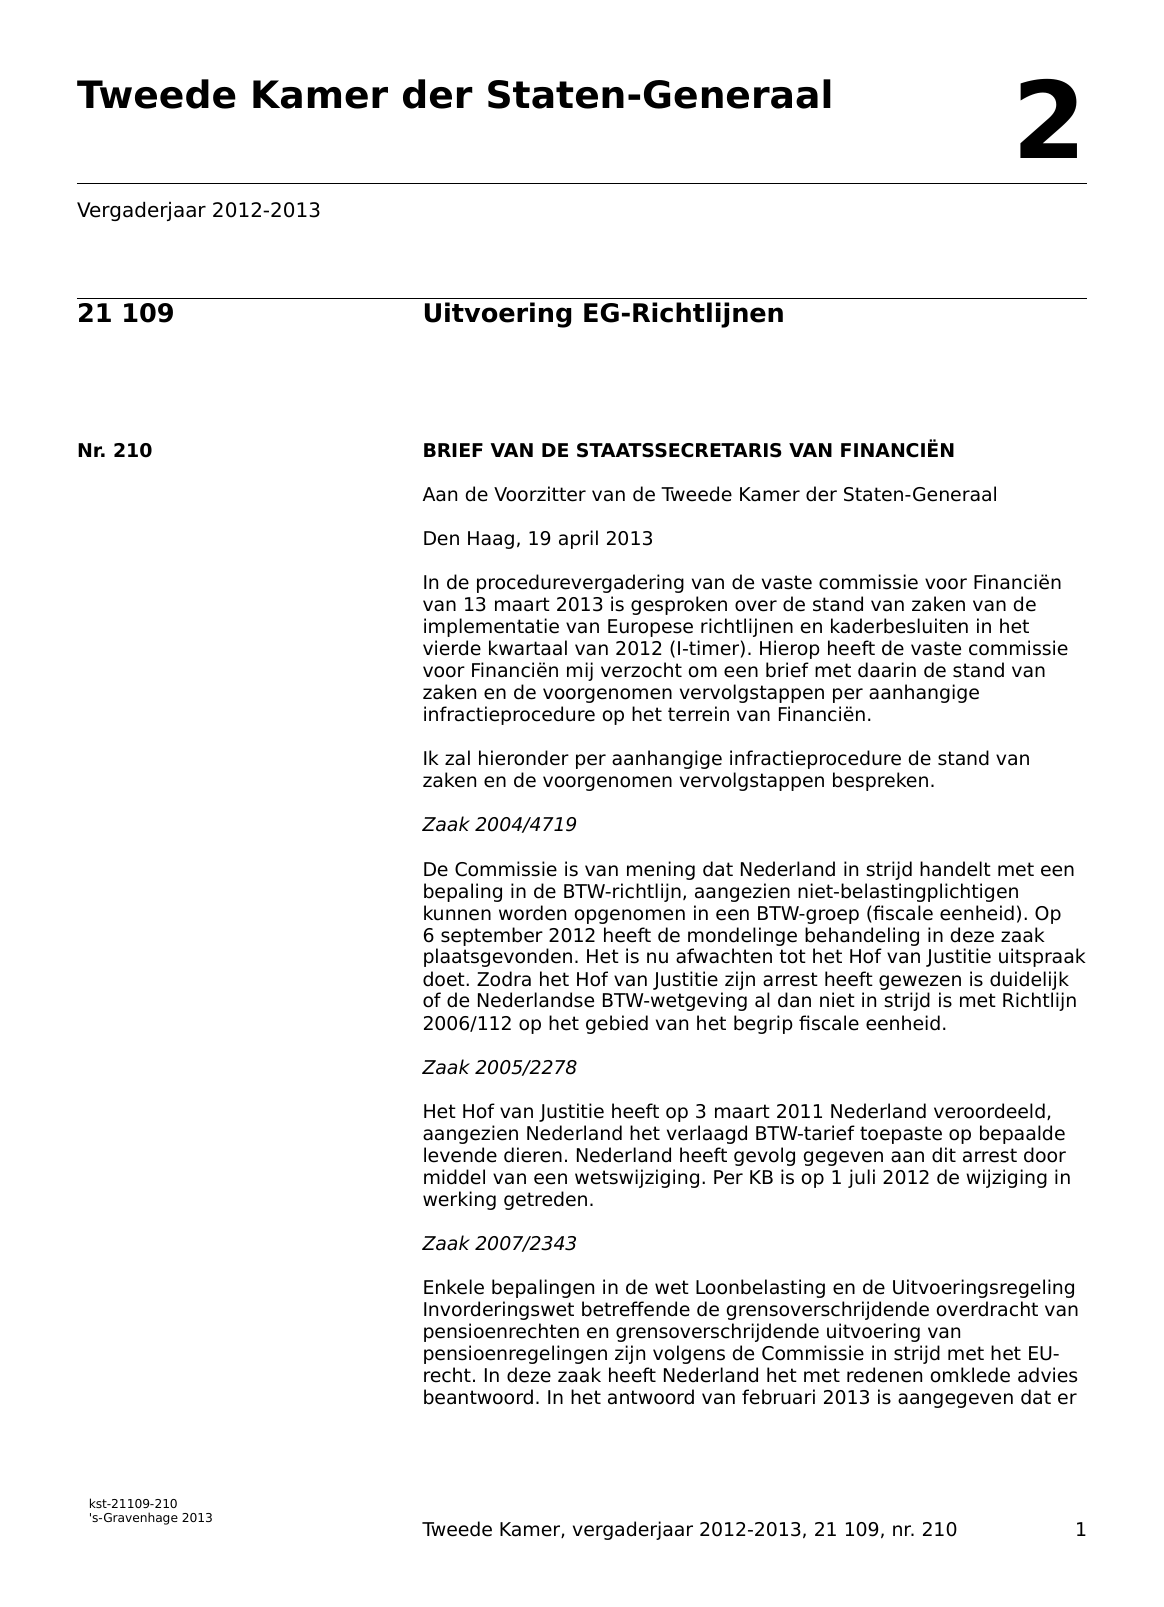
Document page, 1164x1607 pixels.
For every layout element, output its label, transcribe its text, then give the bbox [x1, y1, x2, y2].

text kst-21109-210 [88, 1497, 323, 1511]
table_header 2 [886, 59, 1087, 183]
text In de procedurevergadering van de vaste commissie voor Financiën van 13 maart 2013 is gesproken over de stand van zaken van de implementatie van Europese richtlijnen en kaderbesluiten in het vierde kwartaal van 2012 (I-timer). Hierop heeft de vaste commissie voor Financiën mij verzocht om een brief met daarin de stand van zaken en de voorgenomen vervolgstappen per aanhangige infractieprocedure op het terrein van Financiën. [422, 572, 1087, 726]
text Den Haag, 19 april 2013 [422, 528, 1087, 550]
subtitle Zaak 2005/2278 [422, 1057, 1087, 1078]
table_header Tweede Kamer der Staten-Generaal [77, 59, 886, 183]
subtitle Zaak 2007/2343 [422, 1233, 1087, 1255]
subtitle Zaak 2004/4719 [422, 814, 1087, 836]
text 's-Gravenhage 2013 [88, 1511, 323, 1525]
text De Commissie is van mening dat Nederland in strijd handelt met een bepaling in de BTW-richtlijn, aangezien niet-belastingplichtigen kunnen worden opgenomen in een BTW-groep (fiscale eenheid). Op 6 september 2012 heeft de mondelinge behandeling in deze zaak plaatsgevonden. Het is nu afwachten tot het Hof van Justitie uitspraak doet. Zodra het Hof van Justitie zijn arrest heeft gewezen is duidelijk of de Nederlandse BTW-wetgeving al dan niet in strijd is met Richtlijn 2006/112 op het gebied van het begrip fiscale eenheid. [422, 858, 1087, 1034]
text Ik zal hieronder per aanhangige infractieprocedure de stand van zaken en de voorgenomen vervolgstappen bespreken. [422, 748, 1087, 792]
subtitle Nr. 210 BRIEF VAN DE STAATSSECRETARIS VAN FINANCIËN [77, 440, 1087, 462]
text Het Hof van Justitie heeft op 3 maart 2011 Nederland veroordeeld, aangezien Nederland het verlaagd BTW-tarief toepaste op bepaalde levende dieren. Nederland heeft gevolg gegeven aan dit arrest door middel van een wetswijziging. Per KB is op 1 juli 2012 de wijziging in werking getreden. [422, 1101, 1087, 1211]
table_cell Vergaderjaar 2012-2013 [77, 184, 1087, 298]
subtitle 21 109 Uitvoering EG-Richtlijnen [77, 299, 1087, 329]
text Enkele bepalingen in de wet Loonbelasting en de Uitvoeringsregeling Invorderingswet betreffende de grensoverschrijdende overdracht van pensioenrechten en grensoverschrijdende uitvoering van pensioenregelingen zijn volgens de Commissie in strijd met het EU-recht. In deze zaak heeft Nederland het met redenen omklede advies beantwoord. In het antwoord van februari 2013 is aangegeven dat er [422, 1277, 1087, 1409]
text Aan de Voorzitter van de Tweede Kamer der Staten-Generaal [422, 484, 1087, 506]
